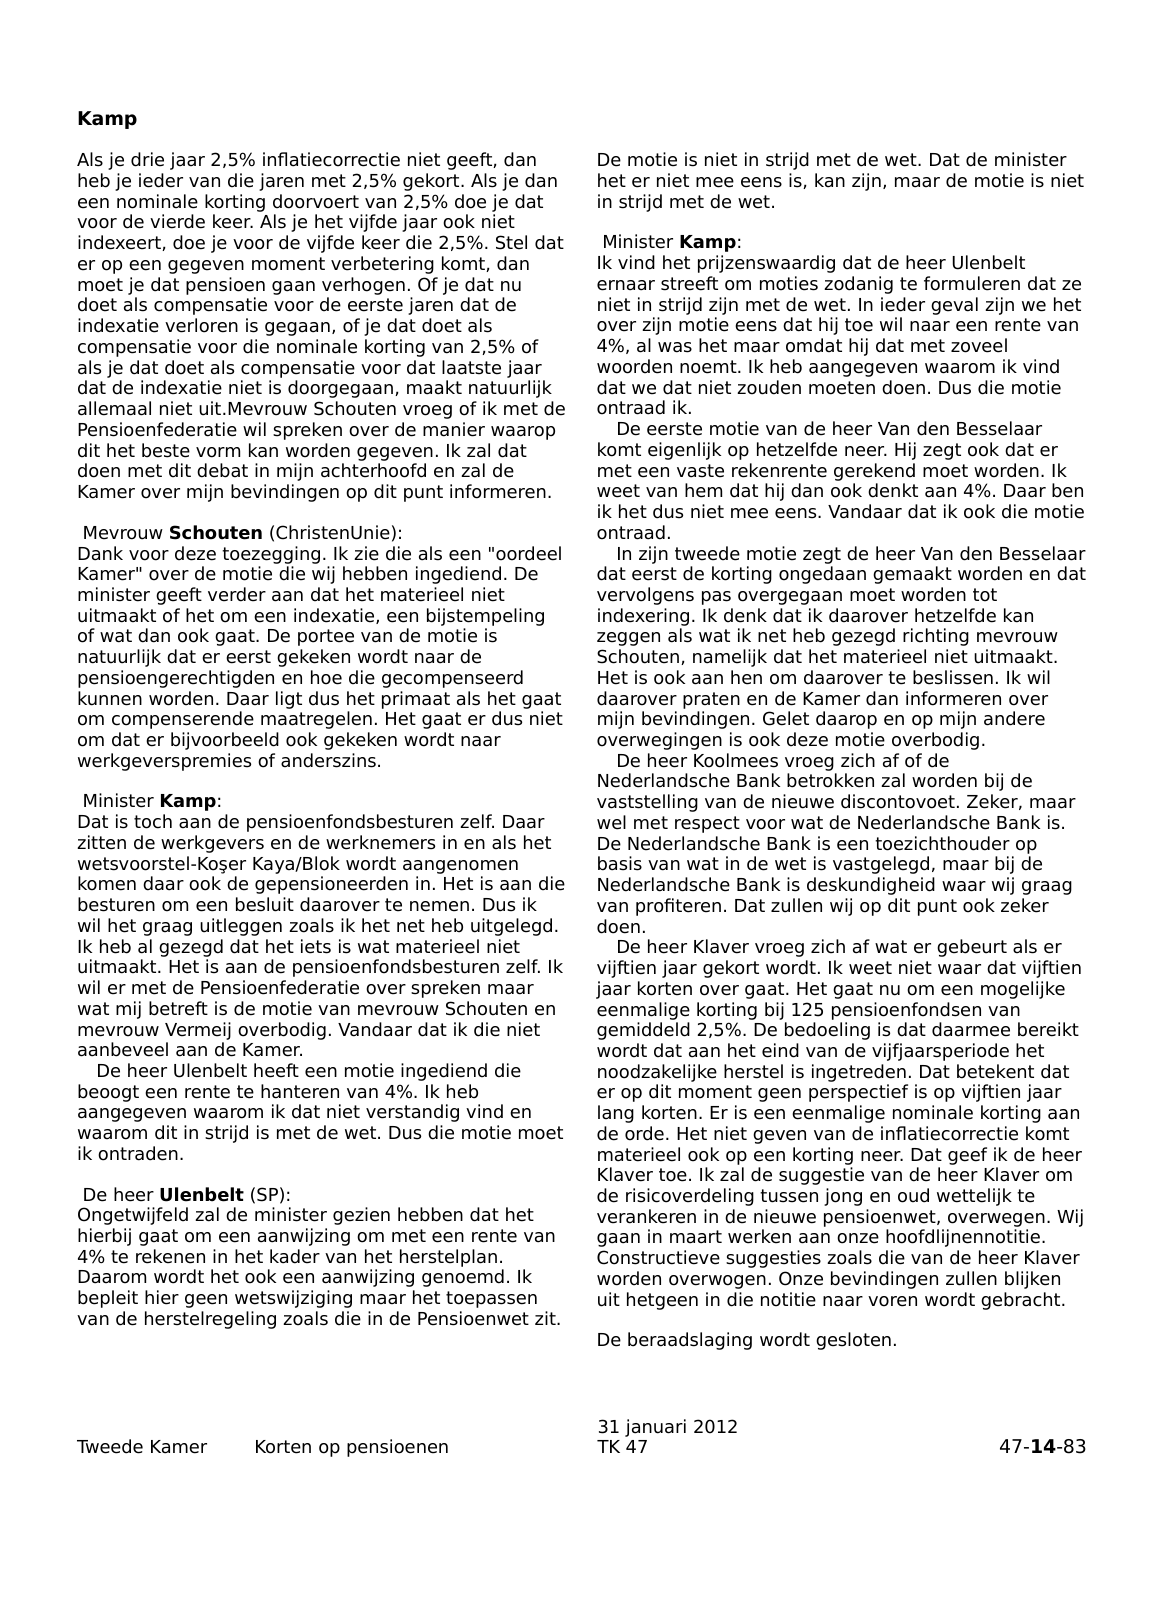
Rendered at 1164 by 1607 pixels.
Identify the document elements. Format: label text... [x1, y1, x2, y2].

text De heer Klaver vroeg zich af wat er gebeurt als er vijftien jaar gekort wordt. Ik weet niet waar dat vijftien jaar korten over gaat. Het gaat nu om een mogelijke eenmalige korting bij 125 pensioenfondsen van gemiddeld 2,5%. De bedoeling is dat daarmee bereikt wordt dat aan het eind van de vijfjaarsperiode het noodzakelijke herstel is ingetreden. Dat betekent dat er op dit moment geen perspectief is op vijftien jaar lang korten. Er is een eenmalige nominale korting aan de orde. Het niet geven van de inflatiecorrectie komt materieel ook op een korting neer. Dat geef ik de heer Klaver toe. Ik zal de suggestie van de heer Klaver om de risicoverdeling tussen jong en oud wettelijk te verankeren in de nieuwe pensioenwet, overwegen. Wij gaan in maart werken aan onze hoofdlijnennotitie. Constructieve suggesties zoals die van de heer Klaver worden overwogen. Onze bevindingen zullen blijken uit hetgeen in die notitie naar voren wordt gebracht. [596, 937, 1087, 1310]
text De heer Koolmees vroeg zich af of de Nederlandsche Bank betrokken zal worden bij de vaststelling van de nieuwe discontovoet. Zeker, maar wel met respect voor wat de Nederlandsche Bank is. De Nederlandsche Bank is een toezichthouder op basis van wat in de wet is vastgelegd, maar bij de Nederlandsche Bank is deskundigheid waar wij graag van profiteren. Dat zullen wij op dit punt ook zeker doen. [596, 751, 1087, 937]
text De heer Ulenbelt heeft een motie ingediend die beoogt een rente te hanteren van 4%. Ik heb aangegeven waarom ik dat niet verstandig vind en waarom dit in strijd is met de wet. Dus die motie moet ik ontraden. [77, 1061, 567, 1164]
text Ongetwijfeld zal de minister gezien hebben dat het hierbij gaat om een aanwijzing om met een rente van 4% te rekenen in het kader van het herstelplan. Daarom wordt het ook een aanwijzing genoemd. Ik bepleit hier geen wetswijziging maar het toepassen van de herstelregeling zoals die in de Pensioenwet zit. [77, 1205, 567, 1329]
text Minister Kamp: [77, 791, 567, 812]
text De heer Ulenbelt (SP): [77, 1184, 567, 1205]
text De motie is niet in strijd met de wet. Dat de minister het er niet mee eens is, kan zijn, maar de motie is niet in strijd met de wet. [596, 150, 1087, 212]
text Ik vind het prijzenswaardig dat de heer Ulenbelt ernaar streeft om moties zodanig te formuleren dat ze niet in strijd zijn met de wet. In ieder geval zijn we het over zijn motie eens dat hij toe wil naar een rente van 4%, al was het maar omdat hij dat met zoveel woorden noemt. Ik heb aangegeven waarom ik vind dat we dat niet zouden moeten doen. Dus die motie ontraad ik. [596, 253, 1087, 419]
text Dank voor deze toezegging. Ik zie die als een "oordeel Kamer" over de motie die wij hebben ingediend. De minister geeft verder aan dat het materieel niet uitmaakt of het om een indexatie, een bijstempeling of wat dan ook gaat. De portee van de motie is natuurlijk dat er eerst gekeken wordt naar de pensioengerechtigden en hoe die gecompenseerd kunnen worden. Daar ligt dus het primaat als het gaat om compenserende maatregelen. Het gaat er dus niet om dat er bijvoorbeeld ook gekeken wordt naar werkgeverspremies of anderszins. [77, 543, 567, 771]
text In zijn tweede motie zegt de heer Van den Besselaar dat eerst de korting ongedaan gemaakt worden en dat vervolgens pas overgegaan moet worden tot indexering. Ik denk dat ik daarover hetzelfde kan zeggen als wat ik net heb gezegd richting mevrouw Schouten, namelijk dat het materieel niet uitmaakt. Het is ook aan hen om daarover te beslissen. Ik wil daarover praten en de Kamer dan informeren over mijn bevindingen. Gelet daarop en op mijn andere overwegingen is ook deze motie overbodig. [596, 543, 1087, 751]
text Minister Kamp: [596, 232, 1087, 253]
text De eerste motie van de heer Van den Besselaar komt eigenlijk op hetzelfde neer. Hij zegt ook dat er met een vaste rekenrente gerekend moet worden. Ik weet van hem dat hij dan ook denkt aan 4%. Daar ben ik het dus niet mee eens. Vandaar dat ik ook die motie ontraad. [596, 419, 1087, 543]
text Dat is toch aan de pensioenfondsbesturen zelf. Daar zitten de werkgevers en de werknemers in en als het wetsvoorstel-Koşer Kaya/Blok wordt aangenomen komen daar ook de gepensioneerden in. Het is aan die besturen om een besluit daarover te nemen. Dus ik wil het graag uitleggen zoals ik het net heb uitgelegd. Ik heb al gezegd dat het iets is wat materieel niet uitmaakt. Het is aan de pensioenfondsbesturen zelf. Ik wil er met de Pensioenfederatie over spreken maar wat mij betreft is de motie van mevrouw Schouten en mevrouw Vermeij overbodig. Vandaar dat ik die niet aanbeveel aan de Kamer. [77, 812, 567, 1061]
text Als je drie jaar 2,5% inflatiecorrectie niet geeft, dan heb je ieder van die jaren met 2,5% gekort. Als je dan een nominale korting doorvoert van 2,5% doe je dat voor de vierde keer. Als je het vijfde jaar ook niet indexeert, doe je voor de vijfde keer die 2,5%. Stel dat er op een gegeven moment verbetering komt, dan moet je dat pensioen gaan verhogen. Of je dat nu doet als compensatie voor de eerste jaren dat de indexatie verloren is gegaan, of je dat doet als compensatie voor die nominale korting van 2,5% of als je dat doet als compensatie voor dat laatste jaar dat de indexatie niet is doorgegaan, maakt natuurlijk allemaal niet uit.Mevrouw Schouten vroeg of ik met de Pensioenfederatie wil spreken over de manier waarop dit het beste vorm kan worden gegeven. Ik zal dat doen met dit debat in mijn achterhoofd en zal de Kamer over mijn bevindingen op dit punt informeren. [77, 150, 567, 503]
text Mevrouw Schouten (ChristenUnie): [77, 523, 567, 543]
text De beraadslaging wordt gesloten. [596, 1330, 1087, 1351]
